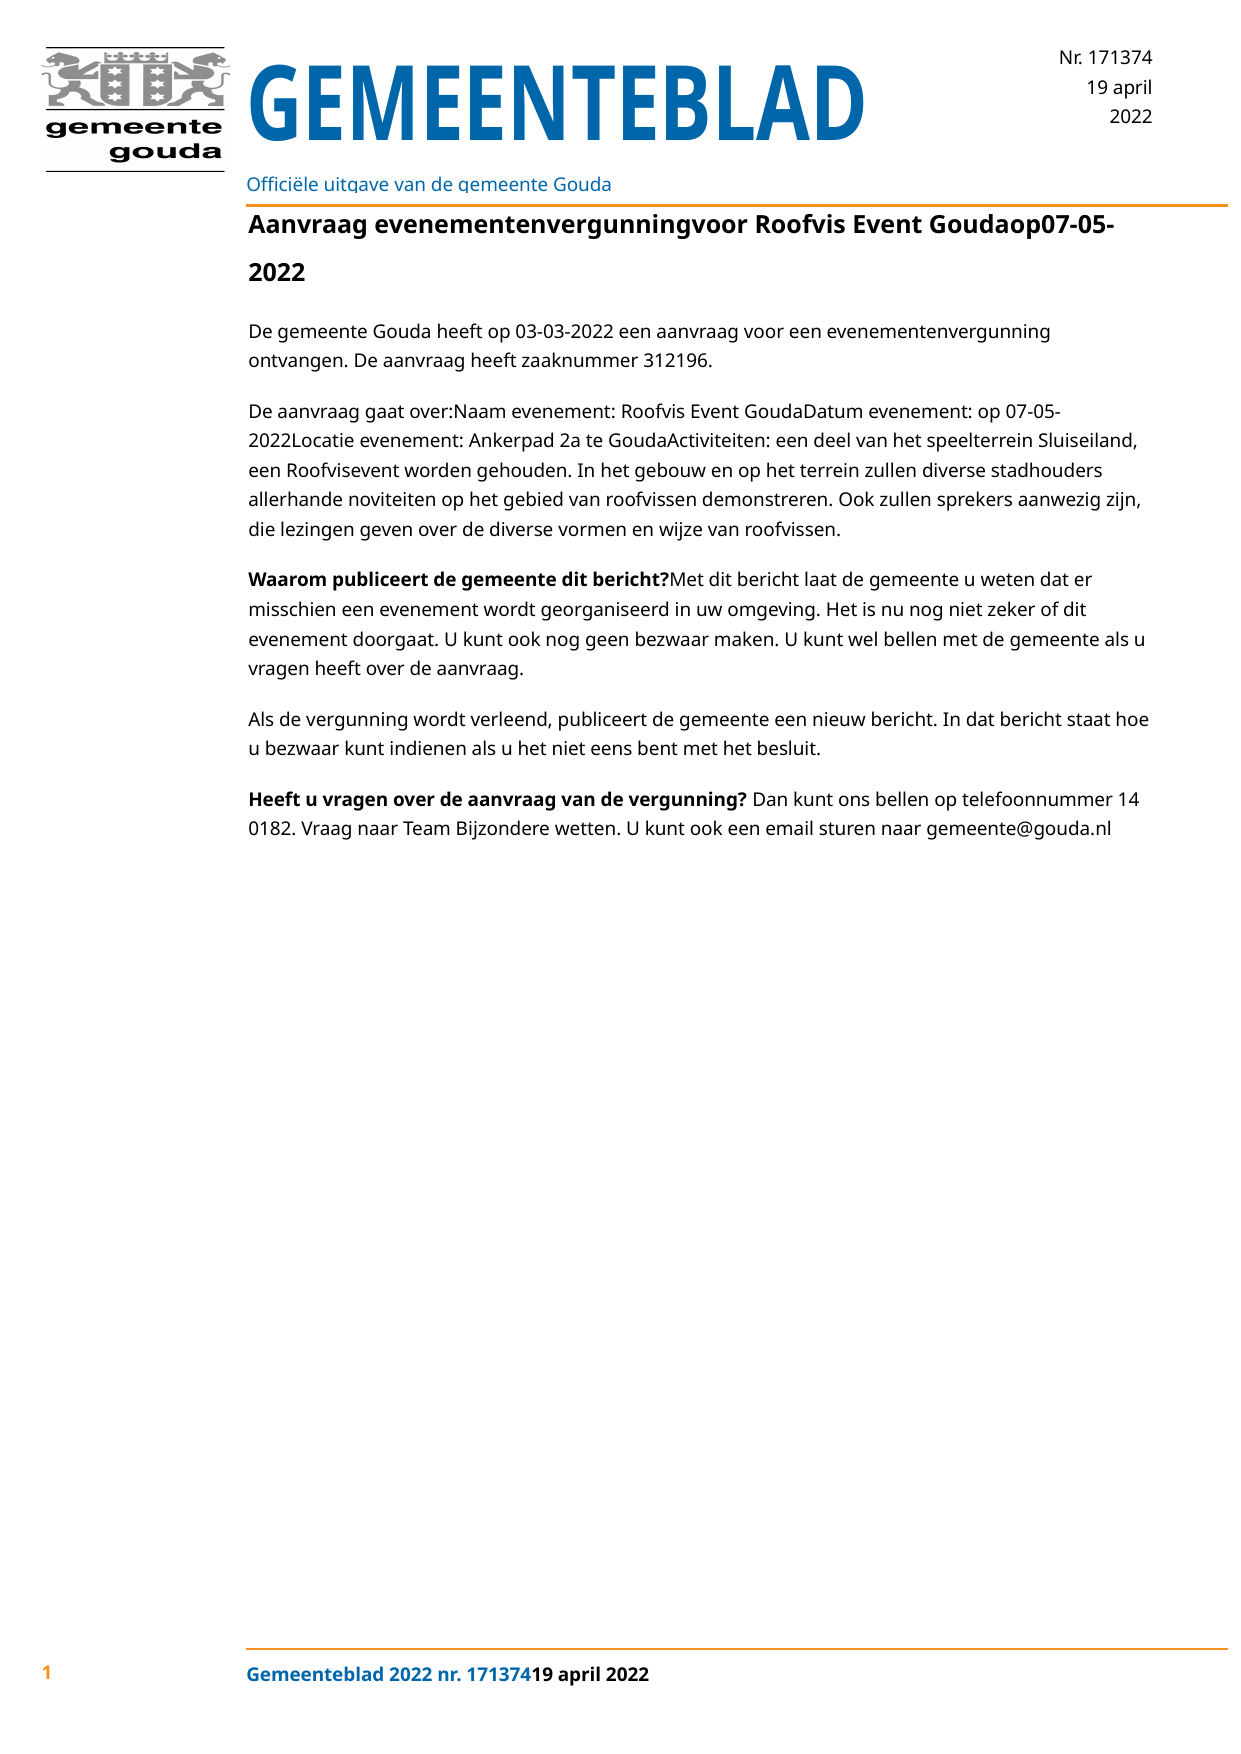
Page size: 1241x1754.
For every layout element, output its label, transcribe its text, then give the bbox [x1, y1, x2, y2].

text Als de vergunning wordt verleend, publiceert de gemeente een nieuw bericht. In dat bericht staat hoe u bezwaar kunt indienen als u het niet eens bent met het besluit. [248, 706, 1152, 761]
text Heeft u vragen over de aanvraag van de vergunning? Dan kunt ons bellen op telefoonnummer 14 0182. Vraag naar Team Bijzondere wetten. U kunt ook een email sturen naar gemeente@gouda.nl [248, 786, 1152, 841]
text De gemeente Gouda heeft op 03-03-2022 een aanvraag voor een evenementenvergunning ontvangen. De aanvraag heeft zaaknummer 312196. [248, 318, 1152, 373]
text Waarom publiceert de gemeente dit bericht?Met dit bericht laat de gemeente u weten dat er misschien een evenement wordt georganiseerd in uw omgeving. Het is nu nog niet zeker of dit evenement doorgaat. U kunt ook nog geen bezwaar maken. U kunt wel bellen met de gemeente als u vragen heeft over de aanvraag. [248, 567, 1152, 681]
text Aanvraag evenementenvergunningvoor Roofvis Event Goudaop07-05-2022 [248, 207, 1152, 288]
picture [41, 47, 231, 172]
text De aanvraag gaat over:Naam evenement: Roofvis Event GoudaDatum evenement: op 07-05-2022Locatie evenement: Ankerpad 2a te GoudaActiviteiten: een deel van het speelterrein Sluiseiland, een Roofvisevent worden gehouden. In het gebouw en op het terrein zullen diverse stadhouders allerhande noviteiten op het gebied van roofvissen demonstreren. Ook zullen sprekers aanwezig zijn, die lezingen geven over de diverse vormen en wijze van roofvissen. [248, 398, 1152, 542]
